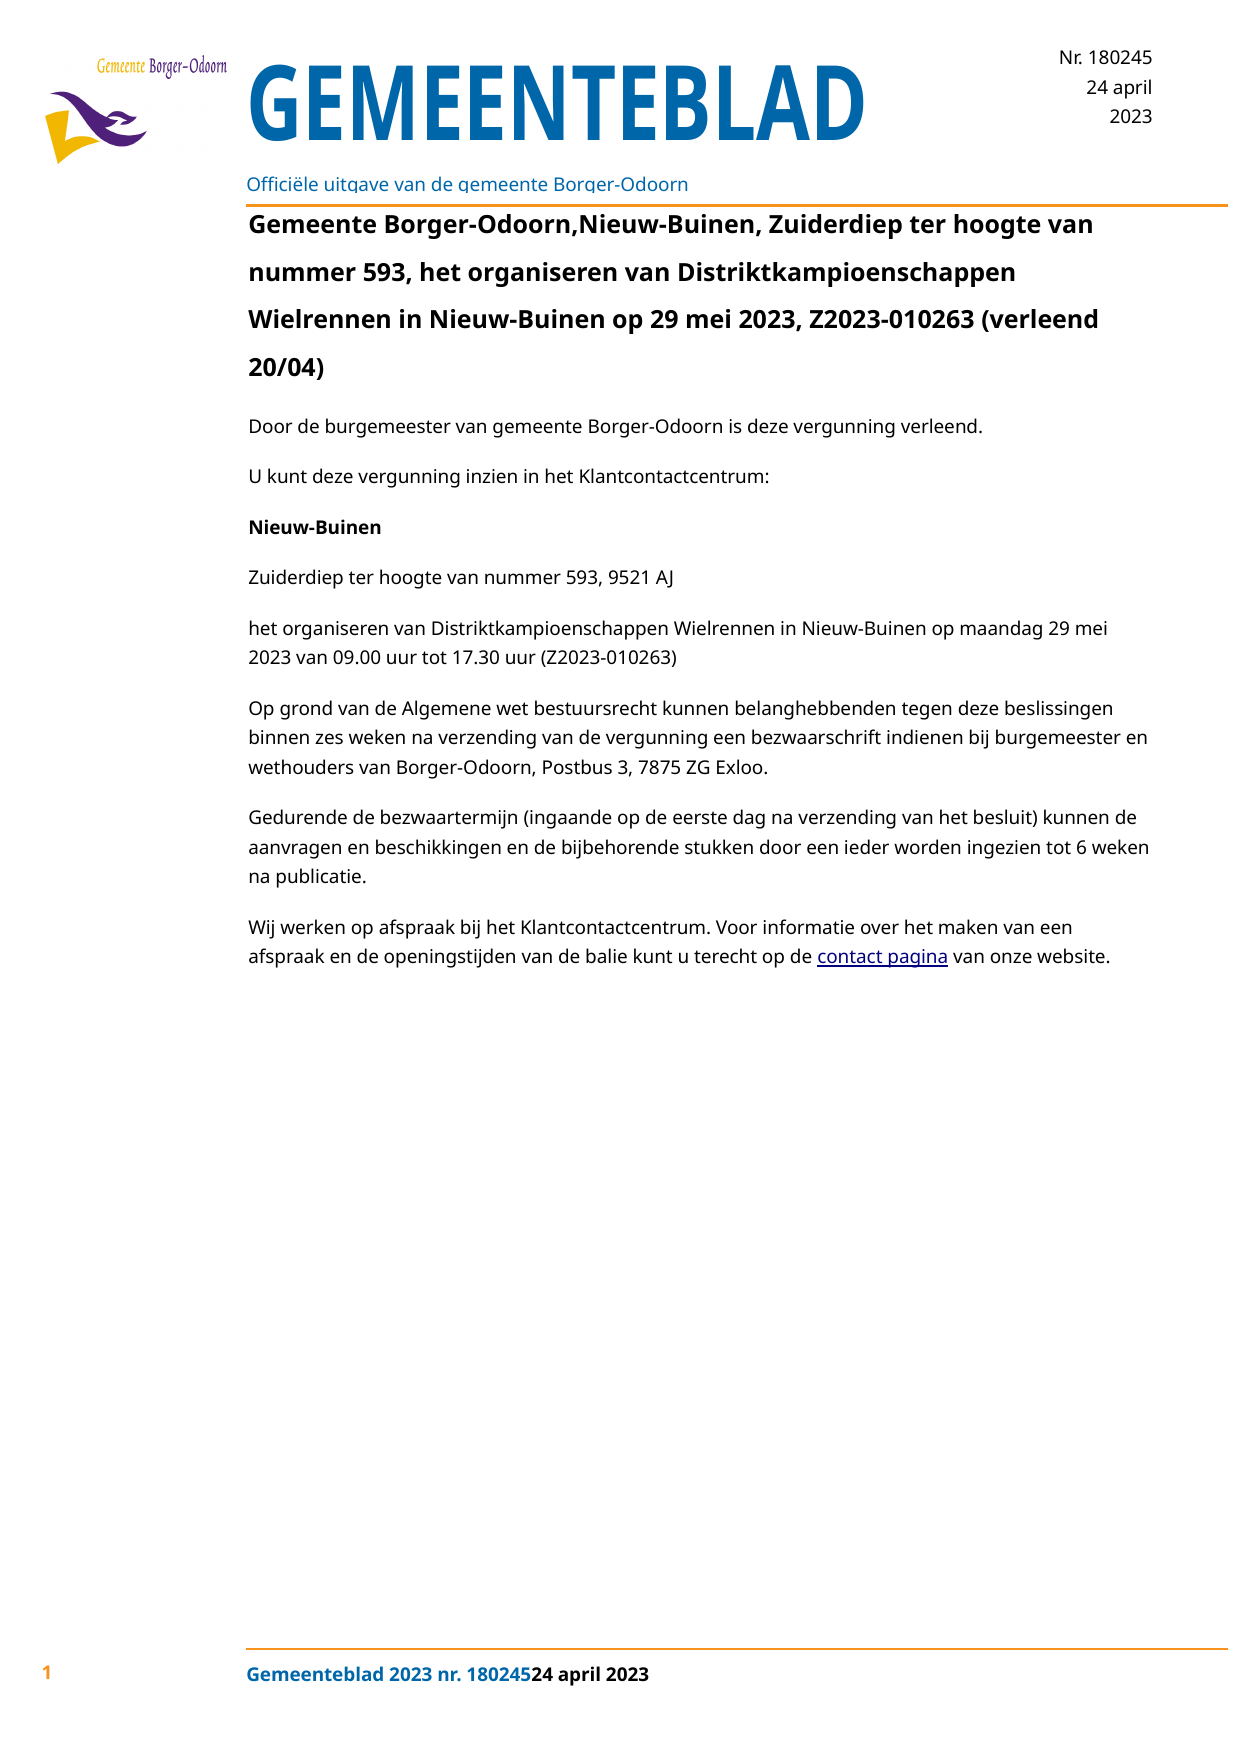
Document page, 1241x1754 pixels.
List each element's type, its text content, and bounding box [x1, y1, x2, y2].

text Nieuw-Buinen [248, 514, 1152, 540]
text Door de burgemeester van gemeente Borger-Odoorn is deze vergunning verleend. [248, 413, 1152, 439]
text het organiseren van Distriktkampioenschappen Wielrennen in Nieuw-Buinen op maandag 29 mei 2023 van 09.00 uur tot 17.30 uur (Z2023-010263) [248, 615, 1152, 670]
text Gedurende de bezwaartermijn (ingaande op de eerste dag na verzending van het besluit) kunnen de aanvragen en beschikkingen en de bijbehorende stukken door een ieder worden ingezien tot 6 weken na publicatie. [248, 804, 1152, 889]
text Gemeente Borger-Odoorn,Nieuw-Buinen, Zuiderdiep ter hoogte van nummer 593, het organiseren van Distriktkampioenschappen Wielrennen in Nieuw-Buinen op 29 mei 2023, Z2023-010263 (verleend 20/04) [248, 207, 1152, 384]
picture [41, 47, 231, 172]
text U kunt deze vergunning inzien in het Klantcontactcentrum: [248, 463, 1152, 489]
text Op grond van de Algemene wet bestuursrecht kunnen belanghebbenden tegen deze beslissingen binnen zes weken na verzending van de vergunning een bezwaarschrift indienen bij burgemeester en wethouders van Borger-Odoorn, Postbus 3, 7875 ZG Exloo. [248, 695, 1152, 780]
text Wij werken op afspraak bij het Klantcontactcentrum. Voor informatie over het maken van een afspraak en de openingstijden van de balie kunt u terecht op de contact pagina van onze website. [248, 914, 1152, 969]
text Zuiderdiep ter hoogte van nummer 593, 9521 AJ [248, 564, 1152, 590]
